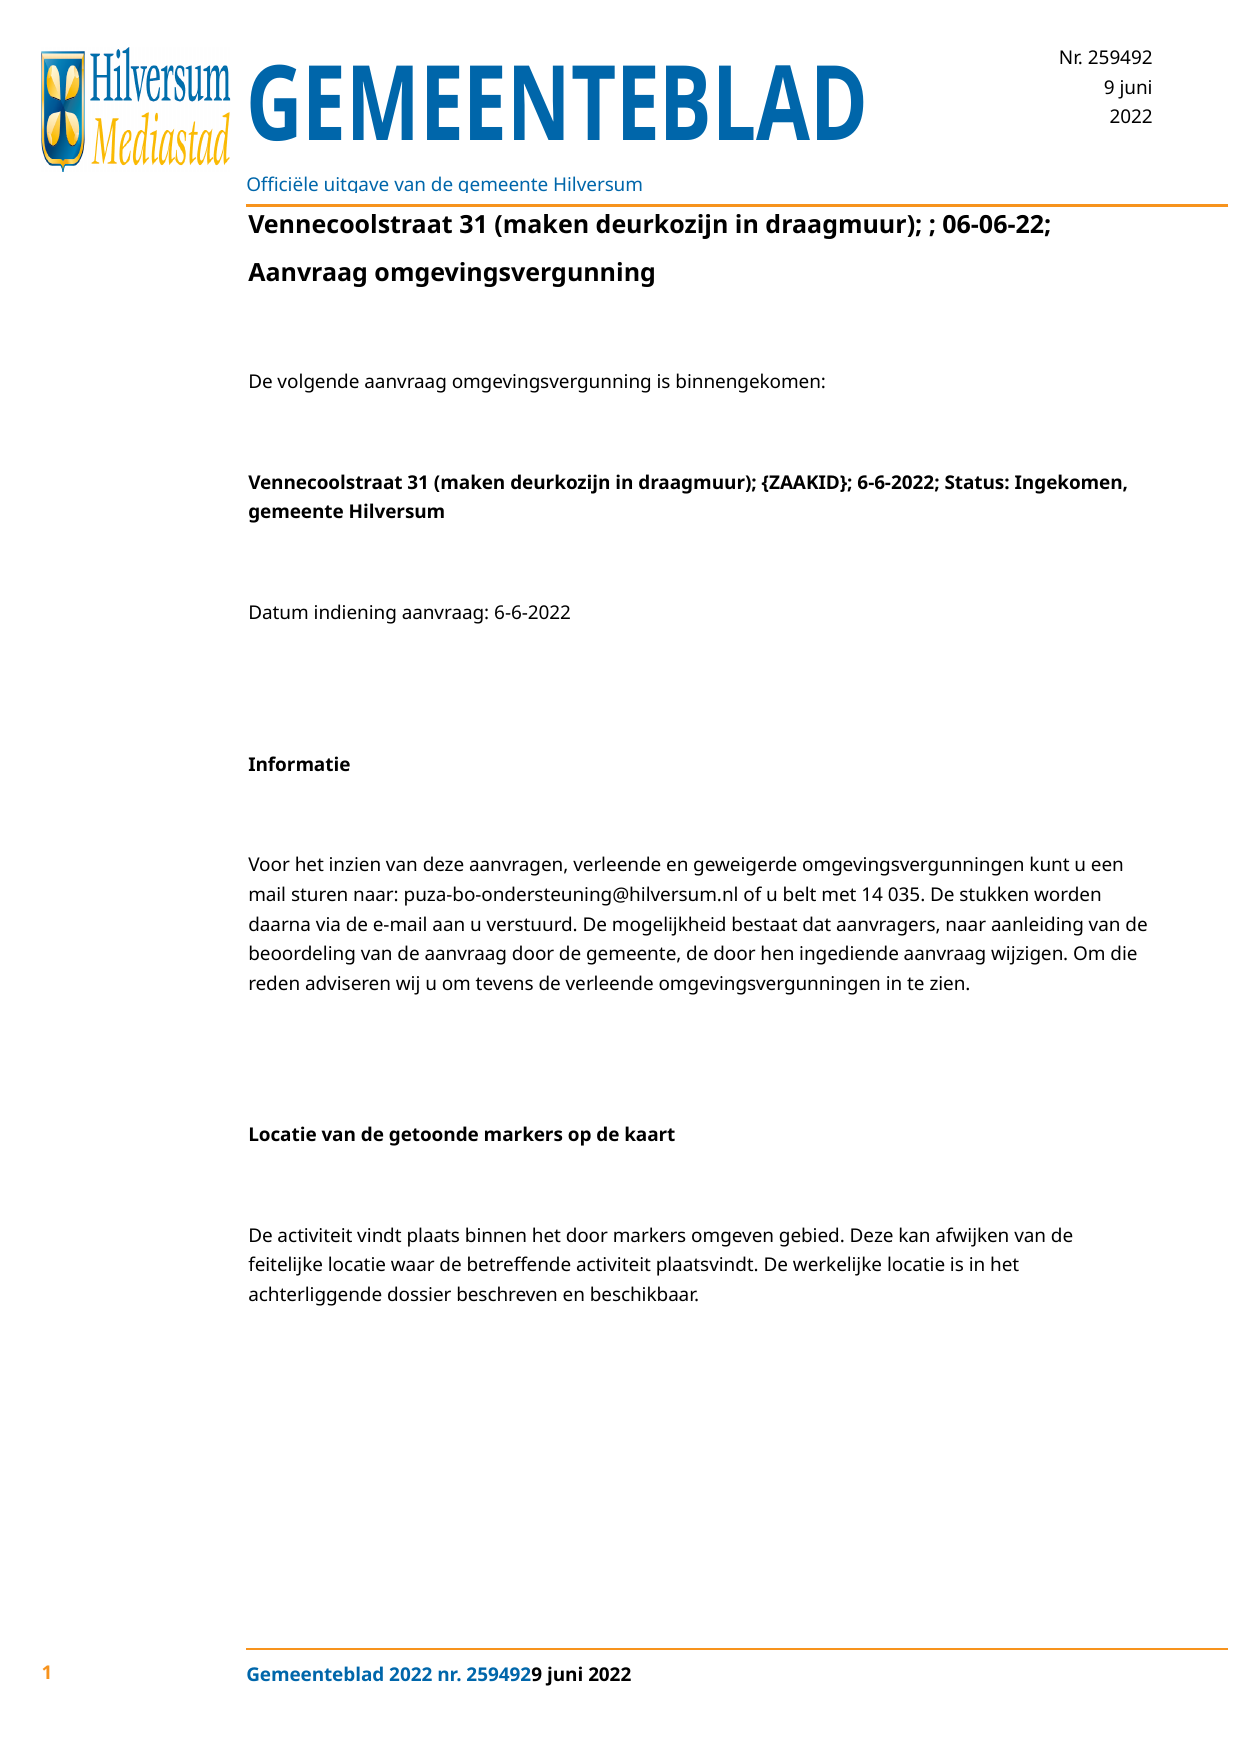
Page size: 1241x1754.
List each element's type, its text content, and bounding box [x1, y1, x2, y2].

text Locatie van de getoonde markers op de kaart [248, 1121, 1152, 1147]
text De activiteit vindt plaats binnen het door markers omgeven gebied. Deze kan afwijken van de feitelijke locatie waar de betreffende activiteit plaatsvindt. De werkelijke locatie is in het achterliggende dossier beschreven en beschikbaar. [248, 1222, 1152, 1307]
text Datum indiening aanvraag: 6-6-2022 [248, 599, 1152, 625]
text Vennecoolstraat 31 (maken deurkozijn in draagmuur); ; 06-06-22; Aanvraag omgevingsvergunning [248, 207, 1152, 288]
text Voor het inzien van deze aanvragen, verleende en geweigerde omgevingsvergunningen kunt u een mail sturen naar: puza-bo-ondersteuning@hilversum.nl of u belt met 14 035. De stukken worden daarna via de e-mail aan u verstuurd. De mogelijkheid bestaat dat aanvragers, naar aanleiding van de beoordeling van de aanvraag door de gemeente, de door hen ingediende aanvraag wijzigen. Om die reden adviseren wij u om tevens de verleende omgevingsvergunningen in te zien. [248, 852, 1152, 996]
text Vennecoolstraat 31 (maken deurkozijn in draagmuur); {ZAAKID}; 6-6-2022; Status: Ingekomen, gemeente Hilversum [248, 469, 1152, 524]
text De volgende aanvraag omgevingsvergunning is binnengekomen: [248, 368, 1152, 394]
picture [41, 47, 231, 172]
text Informatie [248, 751, 1152, 777]
